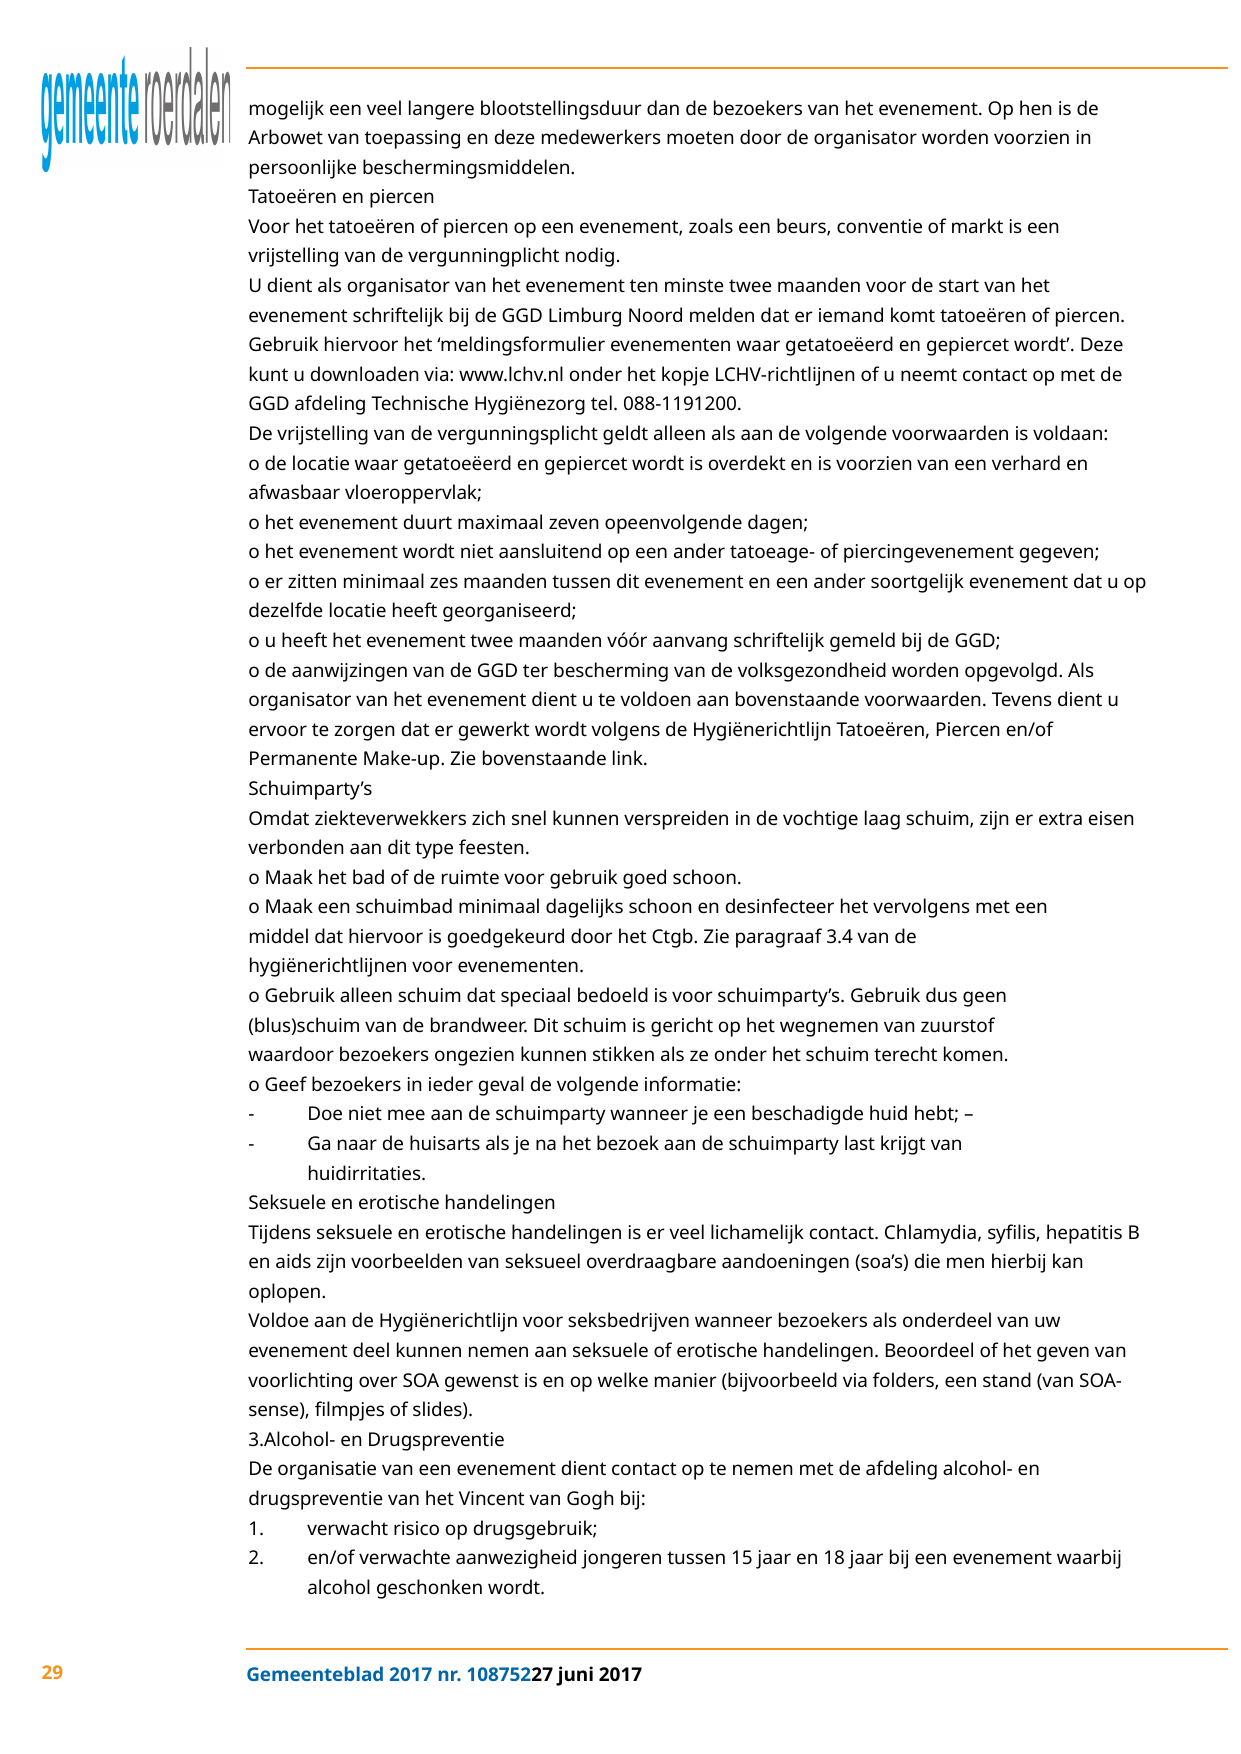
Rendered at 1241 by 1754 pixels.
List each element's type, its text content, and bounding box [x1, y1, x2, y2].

text (blus)schuim van de brandweer. Dit schuim is gericht op het wegnemen van zuurstof [248, 1012, 1152, 1038]
text o Maak een schuimbad minimaal dagelijks schoon en desinfecteer het vervolgens met een [248, 893, 1152, 919]
list huidirritaties. [248, 1160, 1152, 1186]
list Ga naar de huisarts als je na het bezoek aan de schuimparty last krijgt van [248, 1130, 1152, 1156]
list Doe niet mee aan de schuimparty wanneer je een beschadigde huid hebt; – [248, 1101, 1152, 1126]
picture [41, 134, 48, 172]
text o de aanwijzingen van de GGD ter bescherming van de volksgezondheid worden opgevolgd. Als organisator van het evenement dient u te voldoen aan bovenstaande voorwaarden. Tevens dient u ervoor te zorgen dat er gewerkt wordt volgens de Hygiënerichtlijn Tatoeëren, Piercen en/of Permanente Make-up. Zie bovenstaande link. [248, 657, 1152, 771]
text hygiënerichtlijnen voor evenementen. [248, 953, 1152, 978]
text middel dat hiervoor is goedgekeurd door het Ctgb. Zie paragraaf 3.4 van de [248, 923, 1152, 949]
text Omdat ziekteverwekkers zich snel kunnen verspreiden in de vochtige laag schuim, zijn er extra eisen verbonden aan dit type feesten. [248, 805, 1152, 860]
text Schuimparty’s [248, 775, 1152, 801]
text De vrijstelling van de vergunningsplicht geldt alleen als aan de volgende voorwaarden is voldaan: [248, 420, 1152, 446]
list en/of verwachte aanwezigheid jongeren tussen 15 jaar en 18 jaar bij een evenement waarbij alcohol geschonken wordt. [248, 1544, 1152, 1600]
text mogelijk een veel langere blootstellingsduur dan de bezoekers van het evenement. Op hen is de Arbowet van toepassing en deze medewerkers moeten door de organisator worden voorzien in persoonlijke beschermingsmiddelen. [248, 95, 1152, 180]
text o u heeft het evenement twee maanden vóór aanvang schriftelijk gemeld bij de GGD; [248, 627, 1152, 653]
text o Geef bezoekers in ieder geval de volgende informatie: [248, 1071, 1152, 1097]
text Seksuele en erotische handelingen [248, 1189, 1152, 1215]
text 3.Alcohol- en Drugspreventie [248, 1426, 1152, 1452]
text o er zitten minimaal zes maanden tussen dit evenement en een ander soortgelijk evenement dat u op dezelfde locatie heeft georganiseerd; [248, 568, 1152, 623]
text Tijdens seksuele en erotische handelingen is er veel lichamelijk contact. Chlamydia, syfilis, hepatitis B en aids zijn voorbeelden van seksueel overdraagbare aandoeningen (soa’s) die men hierbij kan oplopen. [248, 1219, 1152, 1304]
picture [41, 47, 231, 172]
text o Gebruik alleen schuim dat speciaal bedoeld is voor schuimparty’s. Gebruik dus geen [248, 982, 1152, 1008]
text De organisatie van een evenement dient contact op te nemen met de afdeling alcohol- en drugspreventie van het Vincent van Gogh bij: [248, 1456, 1152, 1511]
text waardoor bezoekers ongezien kunnen stikken als ze onder het schuim terecht komen. [248, 1041, 1152, 1067]
list verwacht risico op drugsgebruik; [248, 1515, 1152, 1541]
text Voor het tatoeëren of piercen op een evenement, zoals een beurs, conventie of markt is een vrijstelling van de vergunningplicht nodig. [248, 213, 1152, 268]
text o Maak het bad of de ruimte voor gebruik goed schoon. [248, 864, 1152, 890]
text o de locatie waar getatoeëerd en gepiercet wordt is overdekt en is voorzien van een verhard en afwasbaar vloeroppervlak; [248, 450, 1152, 505]
text o het evenement wordt niet aansluitend op een ander tatoeage- of piercingevenement gegeven; [248, 538, 1152, 564]
text Tatoeëren en piercen [248, 183, 1152, 209]
text U dient als organisator van het evenement ten minste twee maanden voor de start van het evenement schriftelijk bij de GGD Limburg Noord melden dat er iemand komt tatoeëren of piercen. Gebruik hiervoor het ‘meldingsformulier evenementen waar getatoeëerd en gepiercet wordt’. Deze kunt u downloaden via: www.lchv.nl onder het kopje LCHV-richtlijnen of u neemt contact op met de GGD afdeling Technische Hygiënezorg tel. 088-1191200. [248, 272, 1152, 416]
text Voldoe aan de Hygiënerichtlijn voor seksbedrijven wanneer bezoekers als onderdeel van uw evenement deel kunnen nemen aan seksuele of erotische handelingen. Beoordeel of het geven van voorlichting over SOA gewenst is en op welke manier (bijvoorbeeld via folders, een stand (van SOA-sense), filmpjes of slides). [248, 1308, 1152, 1422]
text o het evenement duurt maximaal zeven opeenvolgende dagen; [248, 509, 1152, 535]
